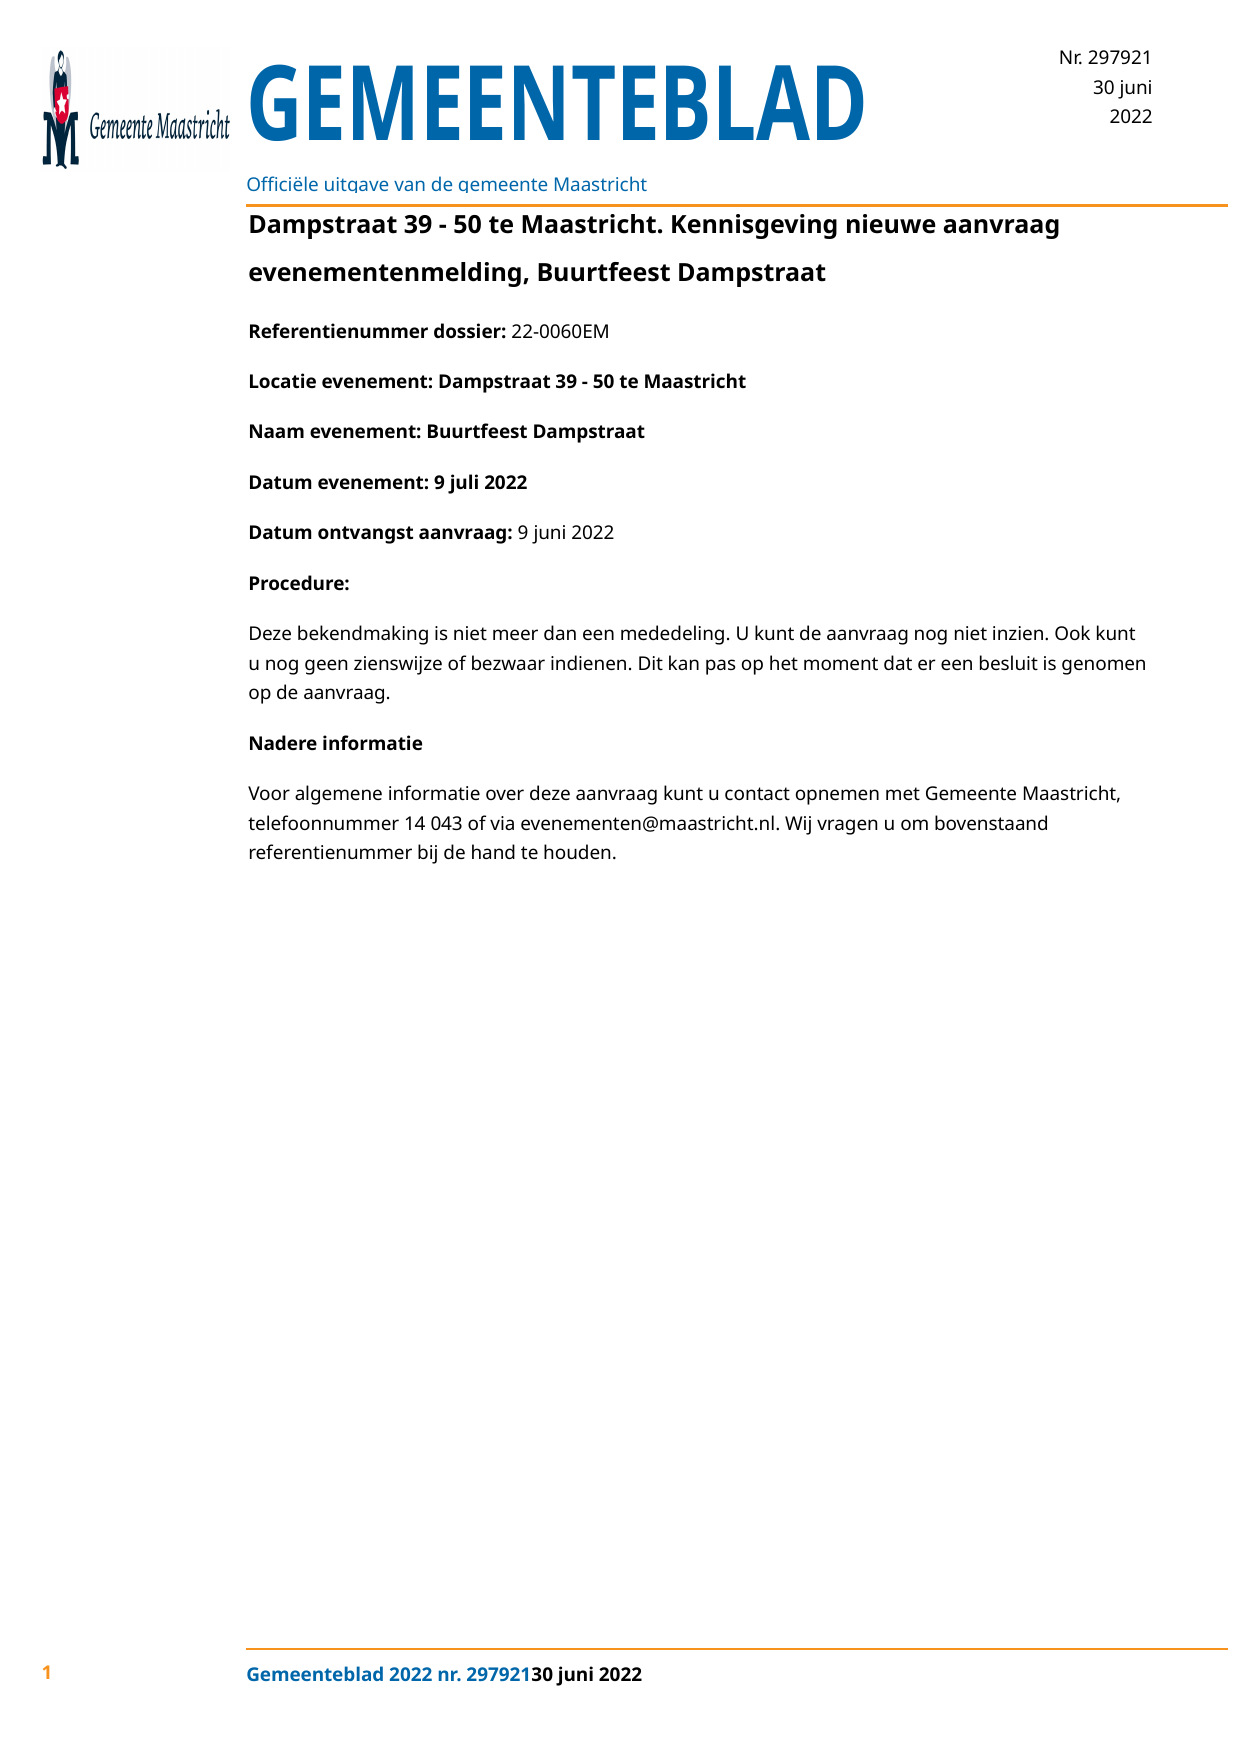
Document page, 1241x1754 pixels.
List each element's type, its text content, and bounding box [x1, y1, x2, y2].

text Dampstraat 39 - 50 te Maastricht. Kennisgeving nieuwe aanvraag evenementenmelding, Buurtfeest Dampstraat [248, 207, 1152, 288]
picture [41, 47, 231, 172]
text Procedure: [248, 570, 1152, 596]
text Locatie evenement: Dampstraat 39 - 50 te Maastricht [248, 368, 1152, 394]
text Datum ontvangst aanvraag: 9 juni 2022 [248, 519, 1152, 545]
text Referentienummer dossier: 22-0060EM [248, 318, 1152, 344]
text Voor algemene informatie over deze aanvraag kunt u contact opnemen met Gemeente Maastricht, telefoonnummer 14 043 of via evenementen@maastricht.nl. Wij vragen u om bovenstaand referentienummer bij de hand te houden. [248, 780, 1152, 865]
text Deze bekendmaking is niet meer dan een mededeling. U kunt de aanvraag nog niet inzien. Ook kunt u nog geen zienswijze of bezwaar indienen. Dit kan pas op het moment dat er een besluit is genomen op de aanvraag. [248, 620, 1152, 705]
text Nadere informatie [248, 730, 1152, 756]
text Datum evenement: 9 juli 2022 [248, 469, 1152, 495]
text Naam evenement: Buurtfeest Dampstraat [248, 419, 1152, 444]
